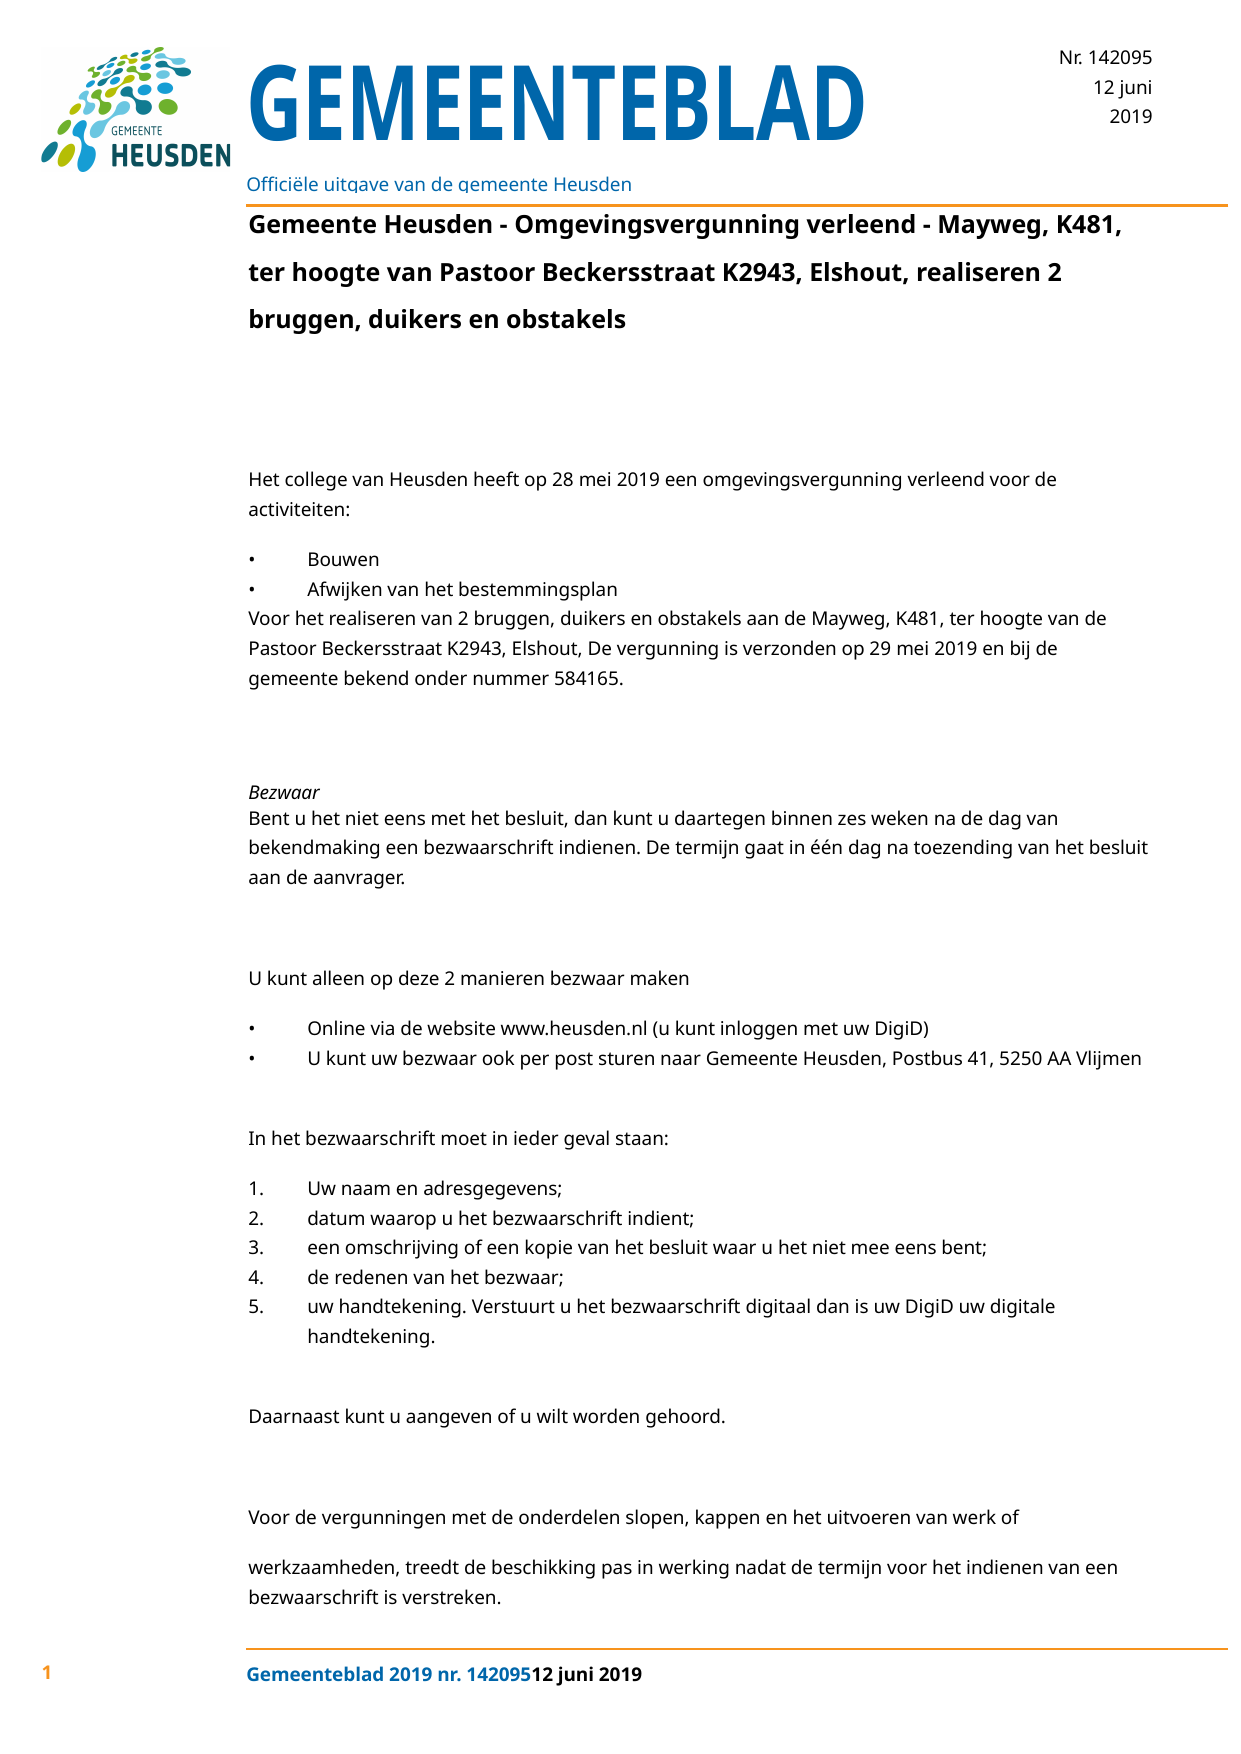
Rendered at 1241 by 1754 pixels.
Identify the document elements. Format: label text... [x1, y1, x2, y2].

text Daarnaast kunt u aangeven of u wilt worden gehoord. [248, 1403, 1152, 1429]
list uw handtekening. Verstuurt u het bezwaarschrift digitaal dan is uw DigiD uw digitale handtekening. [248, 1293, 1152, 1349]
list datum waarop u het bezwaarschrift indient; [248, 1205, 1152, 1231]
list U kunt uw bezwaar ook per post sturen naar Gemeente Heusden, Postbus 41, 5250 AA Vlijmen [248, 1045, 1152, 1071]
text U kunt alleen op deze 2 manieren bezwaar maken [248, 965, 1152, 991]
text Voor het realiseren van 2 bruggen, duikers en obstakels aan de Mayweg, K481, ter hoogte van de Pastoor Beckersstraat K2943, Elshout, De vergunning is verzonden op 29 mei 2019 en bij de gemeente bekend onder nummer 584165. [248, 606, 1152, 690]
list Afwijken van het bestemmingsplan [248, 576, 1152, 602]
list de redenen van het bezwaar; [248, 1264, 1152, 1290]
list een omschrijving of een kopie van het besluit waar u het niet mee eens bent; [248, 1234, 1152, 1260]
text Voor de vergunningen met de onderdelen slopen, kappen en het uitvoeren van werk of [248, 1504, 1152, 1530]
list Bouwen [248, 546, 1152, 572]
text werkzaamheden, treedt de beschikking pas in werking nadat de termijn voor het indienen van een bezwaarschrift is verstreken. [248, 1554, 1152, 1610]
picture [41, 47, 231, 172]
text Gemeente Heusden - Omgevingsvergunning verleend - Mayweg, K481, ter hoogte van Pastoor Beckersstraat K2943, Elshout, realiseren 2 bruggen, duikers en obstakels [248, 207, 1152, 336]
text Het college van Heusden heeft op 28 mei 2019 een omgevingsvergunning verleend voor de activiteiten: [248, 466, 1152, 522]
list Uw naam en adresgegevens; [248, 1175, 1152, 1201]
text Bent u het niet eens met het besluit, dan kunt u daartegen binnen zes weken na de dag van bekendmaking een bezwaarschrift indienen. De termijn gaat in één dag na toezending van het besluit aan de aanvrager. [248, 805, 1152, 890]
list Online via de website www.heusden.nl (u kunt inloggen met uw DigiD) [248, 1015, 1152, 1041]
text In het bezwaarschrift moet in ieder geval staan: [248, 1125, 1152, 1151]
text Bezwaar [248, 779, 1152, 805]
